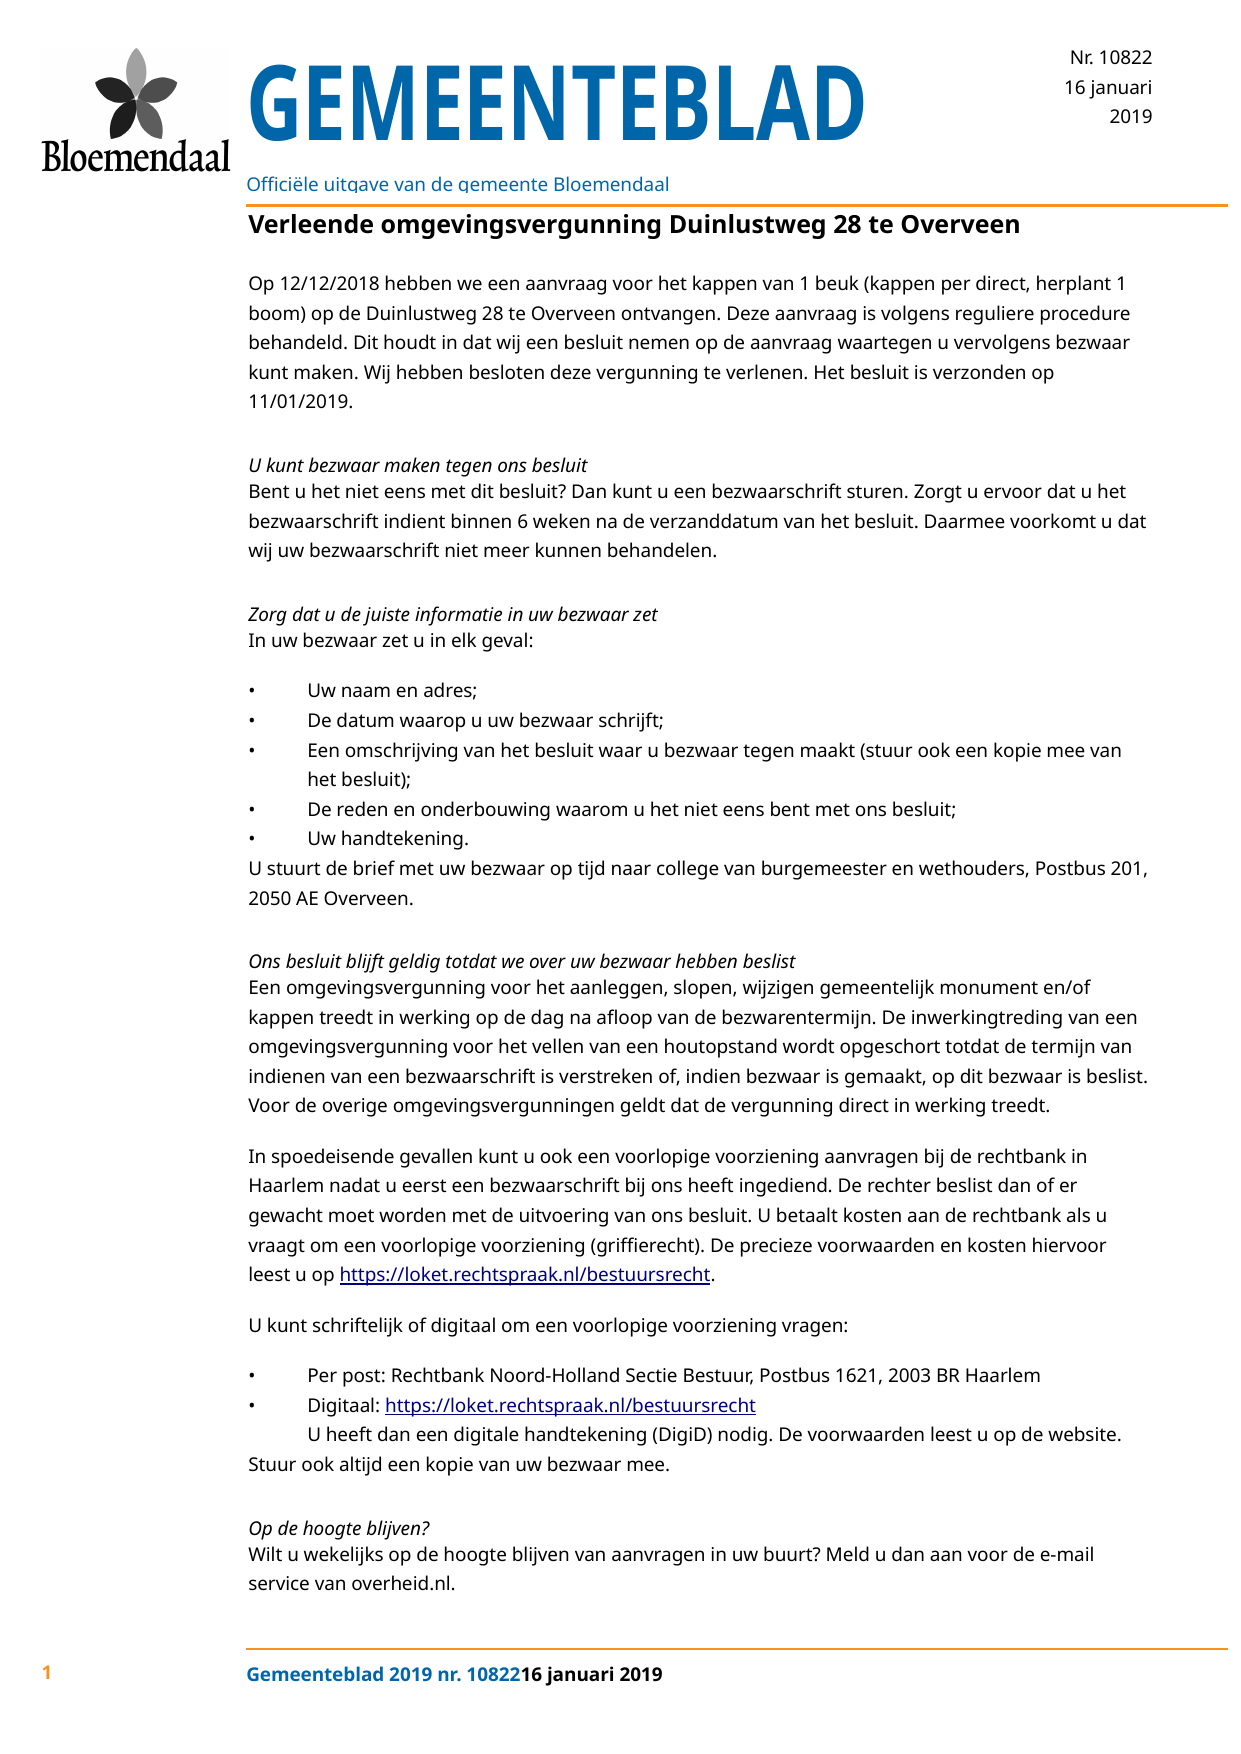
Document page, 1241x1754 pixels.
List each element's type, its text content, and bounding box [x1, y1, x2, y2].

text In uw bezwaar zet u in elk geval: [248, 627, 1152, 653]
text Stuur ook altijd een kopie van uw bezwaar mee. [248, 1451, 1152, 1477]
list Uw naam en adres; [248, 678, 1152, 703]
text Verleende omgevingsvergunning Duinlustweg 28 te Overveen [248, 207, 1152, 241]
text U stuurt de brief met uw bezwaar op tijd naar college van burgemeester en wethouders, Postbus 201, 2050 AE Overveen. [248, 855, 1152, 910]
list Digitaal: https://loket.rechtspraak.nl/bestuursrecht [248, 1392, 1152, 1418]
picture [41, 47, 231, 172]
text Een omgevingsvergunning voor het aanleggen, slopen, wijzigen gemeentelijk monument en/of kappen treedt in werking op de dag na afloop van de bezwarentermijn. De inwerkingtreding van een omgevingsvergunning voor het vellen van een houtopstand wordt opgeschort totdat de termijn van indienen van een bezwaarschrift is verstreken of, indien bezwaar is gemaakt, op dit bezwaar is beslist. Voor de overige omgevingsvergunningen geldt dat de vergunning direct in werking treedt. [248, 974, 1152, 1118]
text Op 12/12/2018 hebben we een aanvraag voor het kappen van 1 beuk (kappen per direct, herplant 1 boom) op de Duinlustweg 28 te Overveen ontvangen. Deze aanvraag is volgens reguliere procedure behandeld. Dit houdt in dat wij een besluit nemen op de aanvraag waartegen u vervolgens bezwaar kunt maken. Wij hebben besloten deze vergunning te verlenen. Het besluit is verzonden op 11/01/2019. [248, 270, 1152, 414]
text Wilt u wekelijks op de hoogte blijven van aanvragen in uw buurt? Meld u dan aan voor de e-mail service van overheid.nl. [248, 1541, 1152, 1596]
list De reden en onderbouwing waarom u het niet eens bent met ons besluit; [248, 796, 1152, 822]
text In spoedeisende gevallen kunt u ook een voorlopige voorziening aanvragen bij de rechtbank in Haarlem nadat u eerst een bezwaarschrift bij ons heeft ingediend. De rechter beslist dan of er gewacht moet worden met de uitvoering van ons besluit. U betaalt kosten aan de rechtbank als u vraagt om een voorlopige voorziening (griffierecht). De precieze voorwaarden en kosten hiervoor leest u op https://loket.rechtspraak.nl/bestuursrecht. [248, 1143, 1152, 1287]
text U kunt schriftelijk of digitaal om een voorlopige voorziening vragen: [248, 1312, 1152, 1338]
text Bent u het niet eens met dit besluit? Dan kunt u een bezwaarschrift sturen. Zorgt u ervoor dat u het bezwaarschrift indient binnen 6 weken na de verzanddatum van het besluit. Daarmee voorkomt u dat wij uw bezwaarschrift niet meer kunnen behandelen. [248, 478, 1152, 563]
list De datum waarop u uw bezwaar schrijft; [248, 707, 1152, 733]
text Op de hoogte blijven? [248, 1515, 1152, 1541]
list Uw handtekening. [248, 826, 1152, 851]
text U kunt bezwaar maken tegen ons besluit [248, 453, 1152, 478]
text Ons besluit blijft geldig totdat we over uw bezwaar hebben beslist [248, 949, 1152, 974]
list U heeft dan een digitale handtekening (DigiD) nodig. De voorwaarden leest u op de website. [248, 1421, 1152, 1447]
list Een omschrijving van het besluit waar u bezwaar tegen maakt (stuur ook een kopie mee van het besluit); [248, 737, 1152, 792]
text Zorg dat u de juiste informatie in uw bezwaar zet [248, 601, 1152, 627]
list Per post: Rechtbank Noord-Holland Sectie Bestuur, Postbus 1621, 2003 BR Haarlem [248, 1362, 1152, 1388]
